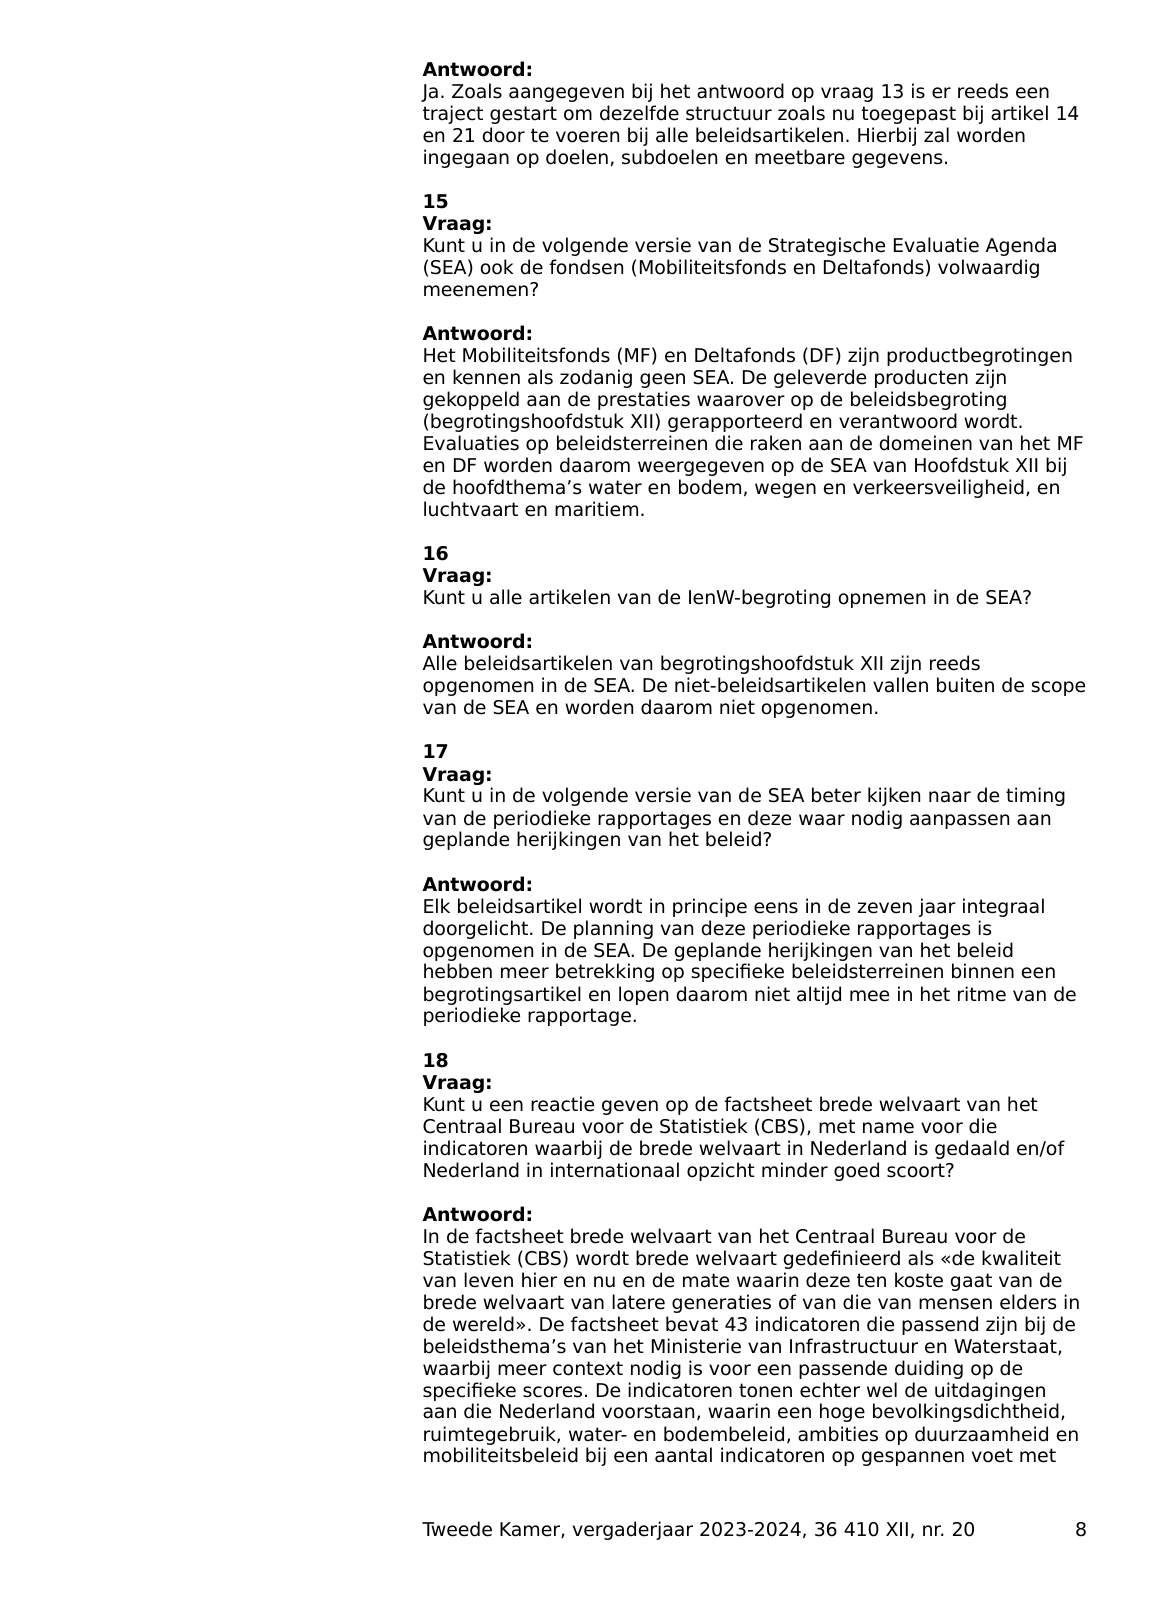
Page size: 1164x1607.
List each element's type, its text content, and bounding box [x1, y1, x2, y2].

text Vraag: [422, 1072, 1087, 1093]
text Kunt u in de volgende versie van de SEA beter kijken naar de timing van de periodieke rapportages en deze waar nodig aanpassen aan geplande herijkingen van het beleid? [422, 785, 1087, 851]
text Vraag: [422, 213, 1087, 235]
text 17 [422, 741, 1087, 763]
text Kunt u alle artikelen van de IenW-begroting opnemen in de SEA? [422, 587, 1087, 609]
text Alle beleidsartikelen van begrotingshoofdstuk XII zijn reeds opgenomen in de SEA. De niet-beleidsartikelen vallen buiten de scope van de SEA en worden daarom niet opgenomen. [422, 653, 1087, 719]
text Antwoord: [422, 1204, 1087, 1226]
text 18 [422, 1049, 1087, 1072]
text Kunt u in de volgende versie van de Strategische Evaluatie Agenda (SEA) ook de fondsen (Mobiliteitsfonds en Deltafonds) volwaardig meenemen? [422, 235, 1087, 301]
text 15 [422, 191, 1087, 213]
text Antwoord: [422, 59, 1087, 81]
text In de factsheet brede welvaart van het Centraal Bureau voor de Statistiek (CBS) wordt brede welvaart gedefinieerd als «de kwaliteit van leven hier en nu en de mate waarin deze ten koste gaat van de brede welvaart van latere generaties of van die van mensen elders in de wereld». De factsheet bevat 43 indicatoren die passend zijn bij de beleidsthema’s van het Ministerie van Infrastructuur en Waterstaat, waarbij meer context nodig is voor een passende duiding op de specifieke scores. De indicatoren tonen echter wel de uitdagingen aan die Nederland voorstaan, waarin een hoge bevolkingsdichtheid, ruimtegebruik, water- en bodembeleid, ambities op duurzaamheid en mobiliteitsbeleid bij een aantal indicatoren op gespannen voet met [422, 1226, 1087, 1467]
text Antwoord: [422, 631, 1087, 653]
text Kunt u een reactie geven op de factsheet brede welvaart van het Centraal Bureau voor de Statistiek (CBS), met name voor die indicatoren waarbij de brede welvaart in Nederland is gedaald en/of Nederland in internationaal opzicht minder goed scoort? [422, 1093, 1087, 1181]
text Antwoord: [422, 873, 1087, 896]
text Antwoord: [422, 323, 1087, 345]
text Elk beleidsartikel wordt in principe eens in de zeven jaar integraal doorgelicht. De planning van deze periodieke rapportages is opgenomen in de SEA. De geplande herijkingen van het beleid hebben meer betrekking op specifieke beleidsterreinen binnen een begrotingsartikel en lopen daarom niet altijd mee in het ritme van de periodieke rapportage. [422, 896, 1087, 1027]
text Ja. Zoals aangegeven bij het antwoord op vraag 13 is er reeds een traject gestart om dezelfde structuur zoals nu toegepast bij artikel 14 en 21 door te voeren bij alle beleidsartikelen. Hierbij zal worden ingegaan op doelen, subdoelen en meetbare gegevens. [422, 81, 1087, 169]
text Het Mobiliteitsfonds (MF) en Deltafonds (DF) zijn productbegrotingen en kennen als zodanig geen SEA. De geleverde producten zijn gekoppeld aan de prestaties waarover op de beleidsbegroting (begrotingshoofdstuk XII) gerapporteerd en verantwoord wordt. Evaluaties op beleidsterreinen die raken aan de domeinen van het MF en DF worden daarom weergegeven op de SEA van Hoofdstuk XII bij de hoofdthema’s water en bodem, wegen en verkeersveiligheid, en luchtvaart en maritiem. [422, 345, 1087, 521]
text 16 [422, 543, 1087, 565]
text Vraag: [422, 565, 1087, 587]
text Vraag: [422, 763, 1087, 785]
